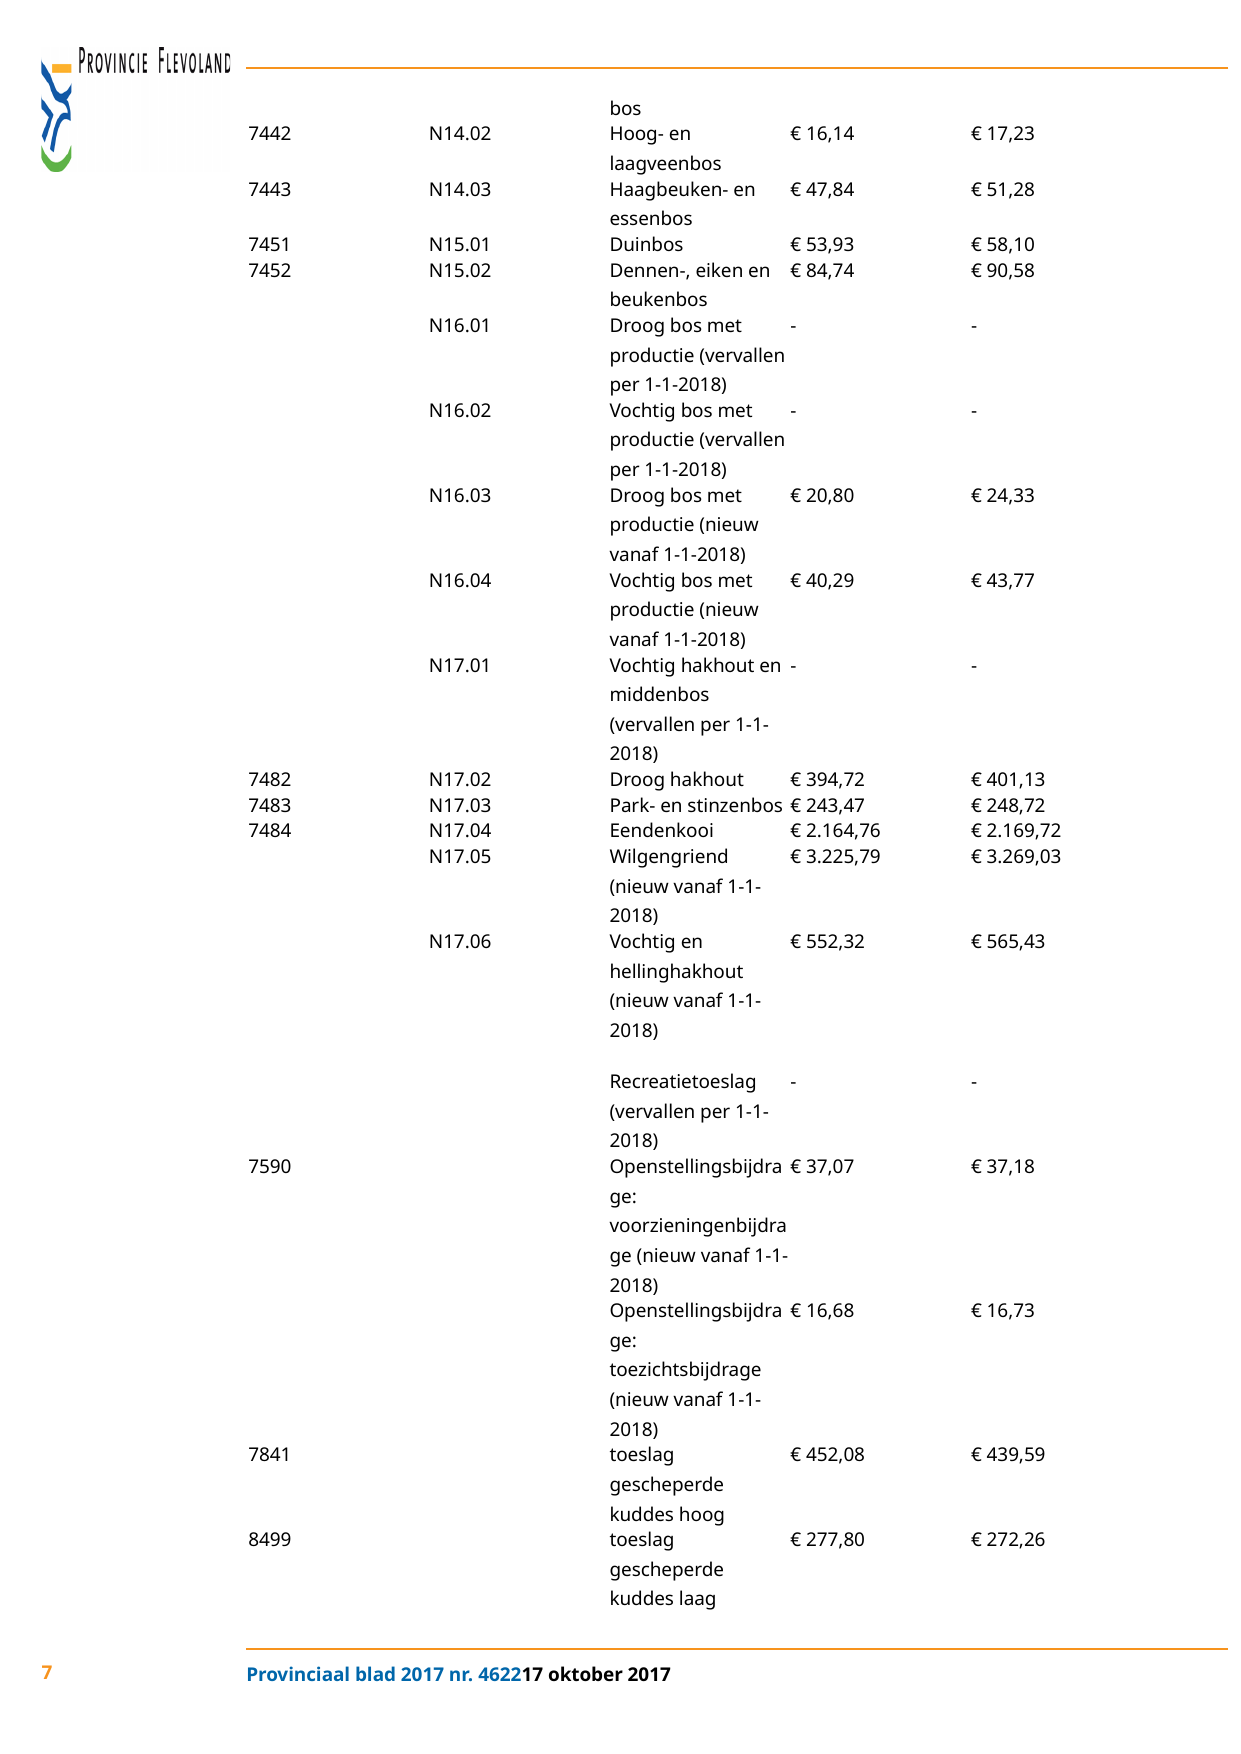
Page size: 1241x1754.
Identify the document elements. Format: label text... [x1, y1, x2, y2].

table_cell [248, 928, 429, 1043]
table_cell € 16,68 [790, 1298, 971, 1442]
table_cell N17.05 [429, 844, 609, 928]
table_cell € 20,80 [790, 482, 971, 567]
table_cell [248, 1043, 429, 1068]
table_cell € 53,93 [790, 231, 971, 257]
table_cell N17.02 [429, 766, 609, 792]
table_cell N17.01 [429, 652, 609, 766]
table_cell - [790, 397, 971, 482]
table_cell Haagbeuken- en essenbos [609, 176, 790, 231]
table_cell € 37,07 [790, 1154, 971, 1297]
table_cell N17.06 [429, 928, 609, 1043]
table_cell toeslag gescheperde kuddes hoog [609, 1442, 790, 1526]
table_cell Vochtig hakhout en middenbos (vervallen per 1-1-2018) [609, 652, 790, 766]
table_cell [248, 652, 429, 766]
table_cell € 3.269,03 [971, 844, 1152, 928]
table_cell € 37,18 [971, 1154, 1152, 1297]
table_cell € 24,33 [971, 482, 1152, 567]
table_cell € 17,23 [971, 121, 1152, 176]
table_cell Eendenkooi [609, 818, 790, 843]
table_cell N16.01 [429, 312, 609, 397]
table_cell [429, 1154, 609, 1297]
table_cell [971, 95, 1152, 121]
table_cell [609, 1043, 790, 1068]
table_cell € 452,08 [790, 1442, 971, 1526]
table_cell € 47,84 [790, 176, 971, 231]
table_cell € 3.225,79 [790, 844, 971, 928]
table_cell [429, 1298, 609, 1442]
table_cell Hoog- en laagveenbos [609, 121, 790, 176]
table_cell [429, 1442, 609, 1526]
table_cell € 272,26 [971, 1526, 1152, 1611]
picture [41, 47, 231, 172]
table_cell 7451 [248, 231, 429, 257]
table_cell € 43,77 [971, 567, 1152, 652]
table_cell € 90,58 [971, 257, 1152, 312]
table_cell [429, 1043, 609, 1068]
table_cell Openstellingsbijdrage: toezichtsbijdrage (nieuw vanaf 1-1-2018) [609, 1298, 790, 1442]
table_cell 7841 [248, 1442, 429, 1526]
table_cell Wilgengriend (nieuw vanaf 1-1-2018) [609, 844, 790, 928]
table_cell N16.03 [429, 482, 609, 567]
table_cell 7482 [248, 766, 429, 792]
table_cell - [790, 312, 971, 397]
table_cell N16.04 [429, 567, 609, 652]
table_cell Openstellingsbijdrage: voorzieningenbijdrage (nieuw vanaf 1-1-2018) [609, 1154, 790, 1297]
table_cell € 51,28 [971, 176, 1152, 231]
table_cell N17.04 [429, 818, 609, 843]
table_cell Droog hakhout [609, 766, 790, 792]
table_cell [429, 95, 609, 121]
table_cell 8499 [248, 1526, 429, 1611]
table_cell Dennen-, eiken en beukenbos [609, 257, 790, 312]
table_cell € 40,29 [790, 567, 971, 652]
table_cell - [790, 1069, 971, 1153]
table_cell [429, 1526, 609, 1611]
table_cell [248, 312, 429, 397]
table_cell N14.03 [429, 176, 609, 231]
table_cell Recreatietoeslag (vervallen per 1-1-2018) [609, 1069, 790, 1153]
table_cell € 2.164,76 [790, 818, 971, 843]
table_cell [248, 844, 429, 928]
table_cell Vochtig bos met productie (nieuw vanaf 1-1-2018) [609, 567, 790, 652]
table_cell € 58,10 [971, 231, 1152, 257]
table_cell - [971, 652, 1152, 766]
table_cell € 248,72 [971, 792, 1152, 818]
table_cell € 16,14 [790, 121, 971, 176]
table_cell € 552,32 [790, 928, 971, 1043]
table_cell 7590 [248, 1154, 429, 1297]
table_cell € 401,13 [971, 766, 1152, 792]
table_cell € 394,72 [790, 766, 971, 792]
table_cell Vochtig en hellinghakhout (nieuw vanaf 1-1-2018) [609, 928, 790, 1043]
table_cell 7483 [248, 792, 429, 818]
table_cell - [971, 312, 1152, 397]
table_cell - [971, 397, 1152, 482]
table_cell 7484 [248, 818, 429, 843]
table_cell Duinbos [609, 231, 790, 257]
table_cell N17.03 [429, 792, 609, 818]
table_cell Droog bos met productie (vervallen per 1-1-2018) [609, 312, 790, 397]
table_cell - [971, 1069, 1152, 1153]
table_cell Park- en stinzenbos [609, 792, 790, 818]
table_cell 7442 [248, 121, 429, 176]
table_cell [248, 567, 429, 652]
table_cell N15.01 [429, 231, 609, 257]
table_cell Vochtig bos met productie (vervallen per 1-1-2018) [609, 397, 790, 482]
table_cell € 243,47 [790, 792, 971, 818]
table_cell [790, 95, 971, 121]
table_cell 7443 [248, 176, 429, 231]
table_cell Droog bos met productie (nieuw vanaf 1-1-2018) [609, 482, 790, 567]
table_cell toeslag gescheperde kuddes laag [609, 1526, 790, 1611]
table_cell N14.02 [429, 121, 609, 176]
table_cell [248, 482, 429, 567]
table_cell [248, 1069, 429, 1153]
table_cell N16.02 [429, 397, 609, 482]
table_cell N15.02 [429, 257, 609, 312]
table_cell € 565,43 [971, 928, 1152, 1043]
table_cell 7452 [248, 257, 429, 312]
table_cell € 2.169,72 [971, 818, 1152, 843]
table_cell bos [609, 95, 790, 121]
table_cell [429, 1069, 609, 1153]
table_cell € 16,73 [971, 1298, 1152, 1442]
table_cell - [790, 652, 971, 766]
table_cell € 84,74 [790, 257, 971, 312]
table_cell [790, 1043, 971, 1068]
table_cell € 439,59 [971, 1442, 1152, 1526]
table_cell [971, 1043, 1152, 1068]
table_cell [248, 95, 429, 121]
table_cell € 277,80 [790, 1526, 971, 1611]
table_cell [248, 1298, 429, 1442]
table_cell [248, 397, 429, 482]
